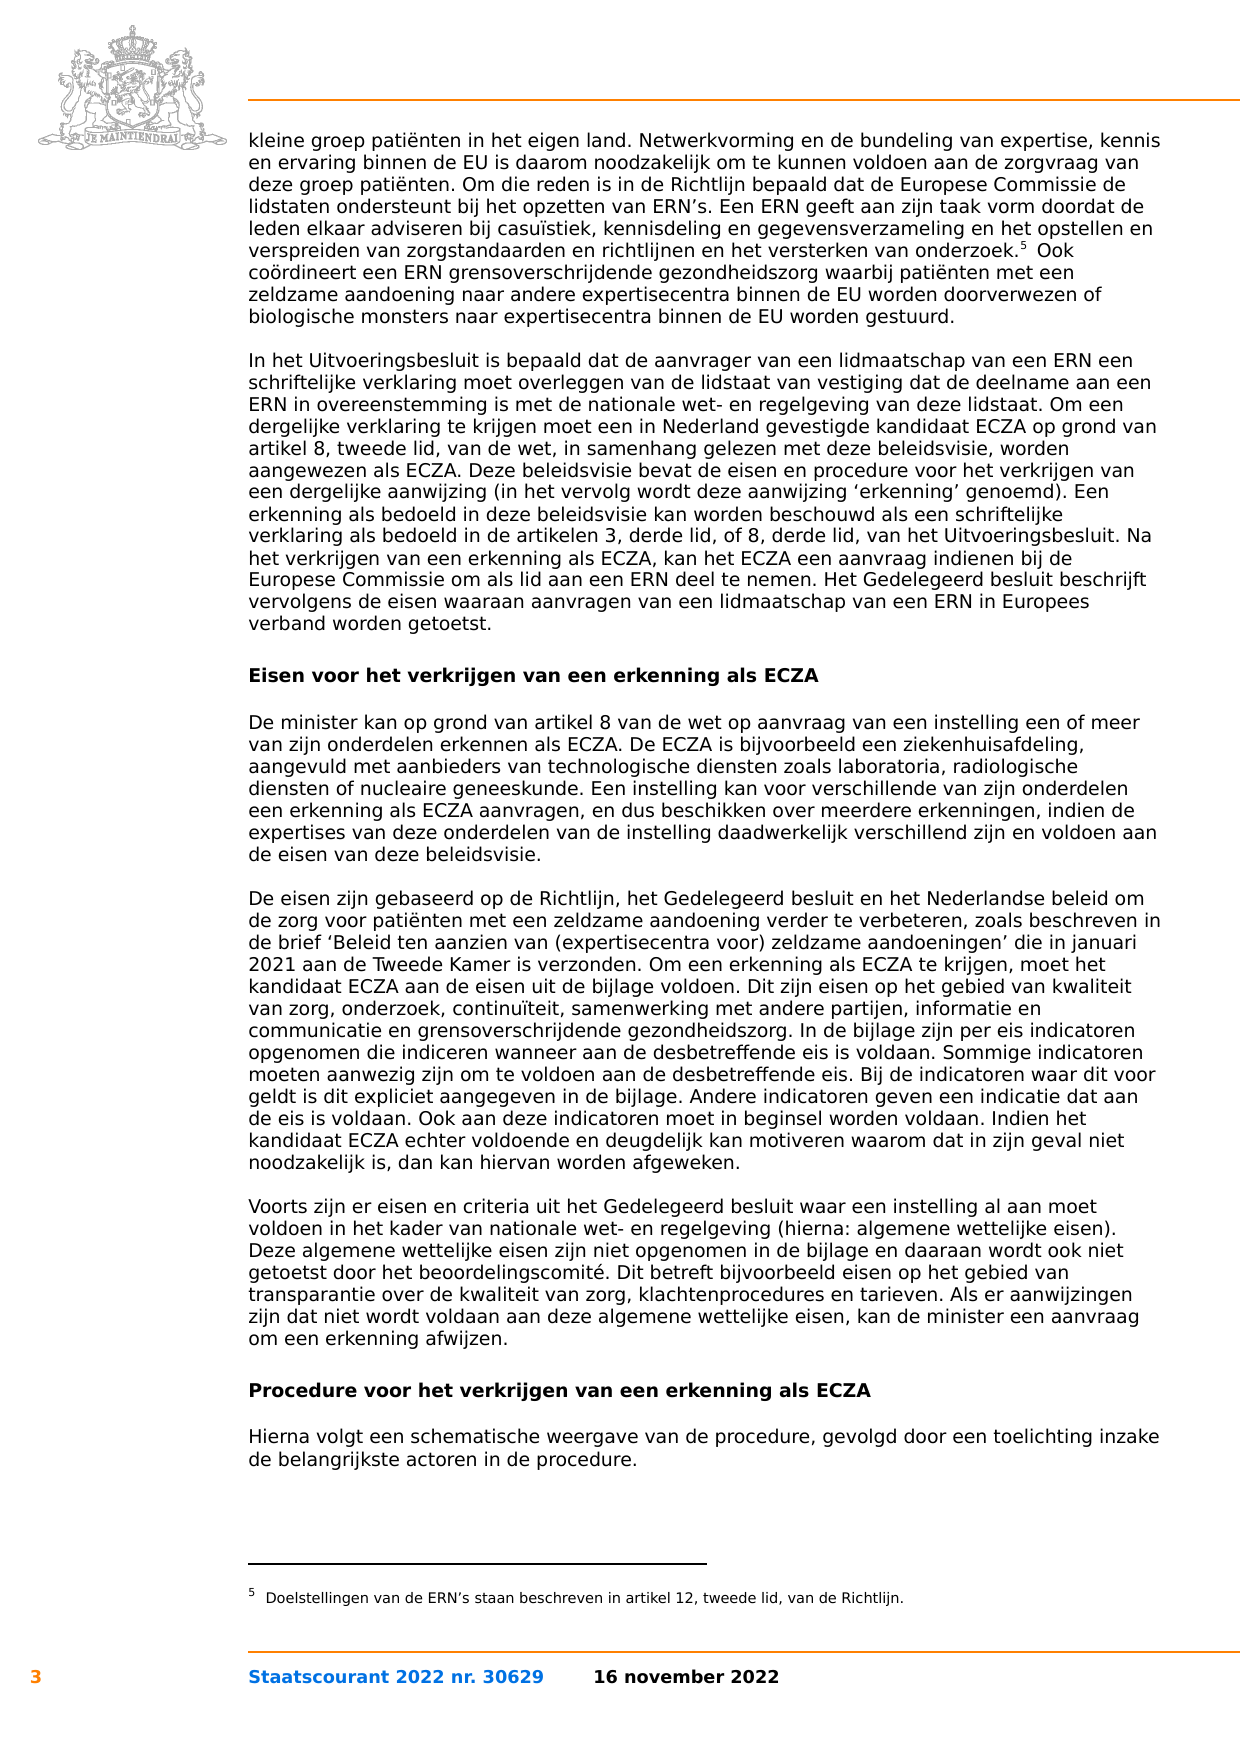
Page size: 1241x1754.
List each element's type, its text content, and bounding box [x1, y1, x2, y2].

text kleine groep patiënten in het eigen land. Netwerkvorming en de bundeling van expertise, kennis en ervaring binnen de EU is daarom noodzakelijk om te kunnen voldoen aan de zorgvraag van deze groep patiënten. Om die reden is in de Richtlijn bepaald dat de Europese Commissie de lidstaten ondersteunt bij het opzetten van ERN’s. Een ERN geeft aan zijn taak vorm doordat de leden elkaar adviseren bij casuïstiek, kennisdeling en gegevensverzameling en het opstellen en verspreiden van zorgstandaarden en richtlijnen en het versterken van onderzoek. Ook coördineert een ERN grensoverschrijdende gezondheidszorg waarbij patiënten met een zeldzame aandoening naar andere expertisecentra binnen de EU worden doorverwezen of biologische monsters naar expertisecentra binnen de EU worden gestuurd. [248, 130, 1163, 328]
text De minister kan op grond van artikel 8 van de wet op aanvraag van een instelling een of meer van zijn onderdelen erkennen als ECZA. De ECZA is bijvoorbeeld een ziekenhuisafdeling, aangevuld met aanbieders van technologische diensten zoals laboratoria, radiologische diensten of nucleaire geneeskunde. Een instelling kan voor verschillende van zijn onderdelen een erkenning als ECZA aanvragen, en dus beschikken over meerdere erkenningen, indien de expertises van deze onderdelen van de instelling daadwerkelijk verschillend zijn en voldoen aan de eisen van deze beleidsvisie. [248, 712, 1163, 866]
text Doelstellingen van de ERN’s staan beschreven in artikel 12, tweede lid, van de Richtlijn. [248, 1586, 1163, 1608]
text De eisen zijn gebaseerd op de Richtlijn, het Gedelegeerd besluit en het Nederlandse beleid om de zorg voor patiënten met een zeldzame aandoening verder te verbeteren, zoals beschreven in de brief ‘Beleid ten aanzien van (expertisecentra voor) zeldzame aandoeningen’ die in januari 2021 aan de Tweede Kamer is verzonden. Om een erkenning als ECZA te krijgen, moet het kandidaat ECZA aan de eisen uit de bijlage voldoen. Dit zijn eisen op het gebied van kwaliteit van zorg, onderzoek, continuïteit, samenwerking met andere partijen, informatie en communicatie en grensoverschrijdende gezondheidszorg. In de bijlage zijn per eis indicatoren opgenomen die indiceren wanneer aan de desbetreffende eis is voldaan. Sommige indicatoren moeten aanwezig zijn om te voldoen aan de desbetreffende eis. Bij de indicatoren waar dit voor geldt is dit expliciet aangegeven in de bijlage. Andere indicatoren geven een indicatie dat aan de eis is voldaan. Ook aan deze indicatoren moet in beginsel worden voldaan. Indien het kandidaat ECZA echter voldoende en deugdelijk kan motiveren waarom dat in zijn geval niet noodzakelijk is, dan kan hiervan worden afgeweken. [248, 888, 1163, 1174]
subtitle Eisen voor het verkrijgen van een erkenning als ECZA [248, 665, 1163, 687]
text Voorts zijn er eisen en criteria uit het Gedelegeerd besluit waar een instelling al aan moet voldoen in het kader van nationale wet- en regelgeving (hierna: algemene wettelijke eisen). Deze algemene wettelijke eisen zijn niet opgenomen in de bijlage en daaraan wordt ook niet getoetst door het beoordelingscomité. Dit betreft bijvoorbeeld eisen op het gebied van transparantie over de kwaliteit van zorg, klachtenprocedures en tarieven. Als er aanwijzingen zijn dat niet wordt voldaan aan deze algemene wettelijke eisen, kan de minister een aanvraag om een erkenning afwijzen. [248, 1196, 1163, 1349]
picture [38, 25, 227, 150]
subtitle Procedure voor het verkrijgen van een erkenning als ECZA [248, 1379, 1163, 1401]
text In het Uitvoeringsbesluit is bepaald dat de aanvrager van een lidmaatschap van een ERN een schriftelijke verklaring moet overleggen van de lidstaat van vestiging dat de deelname aan een ERN in overeenstemming is met de nationale wet- en regelgeving van deze lidstaat. Om een dergelijke verklaring te krijgen moet een in Nederland gevestigde kandidaat ECZA op grond van artikel 8, tweede lid, van de wet, in samenhang gelezen met deze beleidsvisie, worden aangewezen als ECZA. Deze beleidsvisie bevat de eisen en procedure voor het verkrijgen van een dergelijke aanwijzing (in het vervolg wordt deze aanwijzing ‘erkenning’ genoemd). Een erkenning als bedoeld in deze beleidsvisie kan worden beschouwd als een schriftelijke verklaring als bedoeld in de artikelen 3, derde lid, of 8, derde lid, van het Uitvoeringsbesluit. Na het verkrijgen van een erkenning als ECZA, kan het ECZA een aanvraag indienen bij de Europese Commissie om als lid aan een ERN deel te nemen. Het Gedelegeerd besluit beschrijft vervolgens de eisen waaraan aanvragen van een lidmaatschap van een ERN in Europees verband worden getoetst. [248, 349, 1163, 635]
text Hierna volgt een schematische weergave van de procedure, gevolgd door een toelichting inzake de belangrijkste actoren in de procedure. [248, 1426, 1163, 1470]
